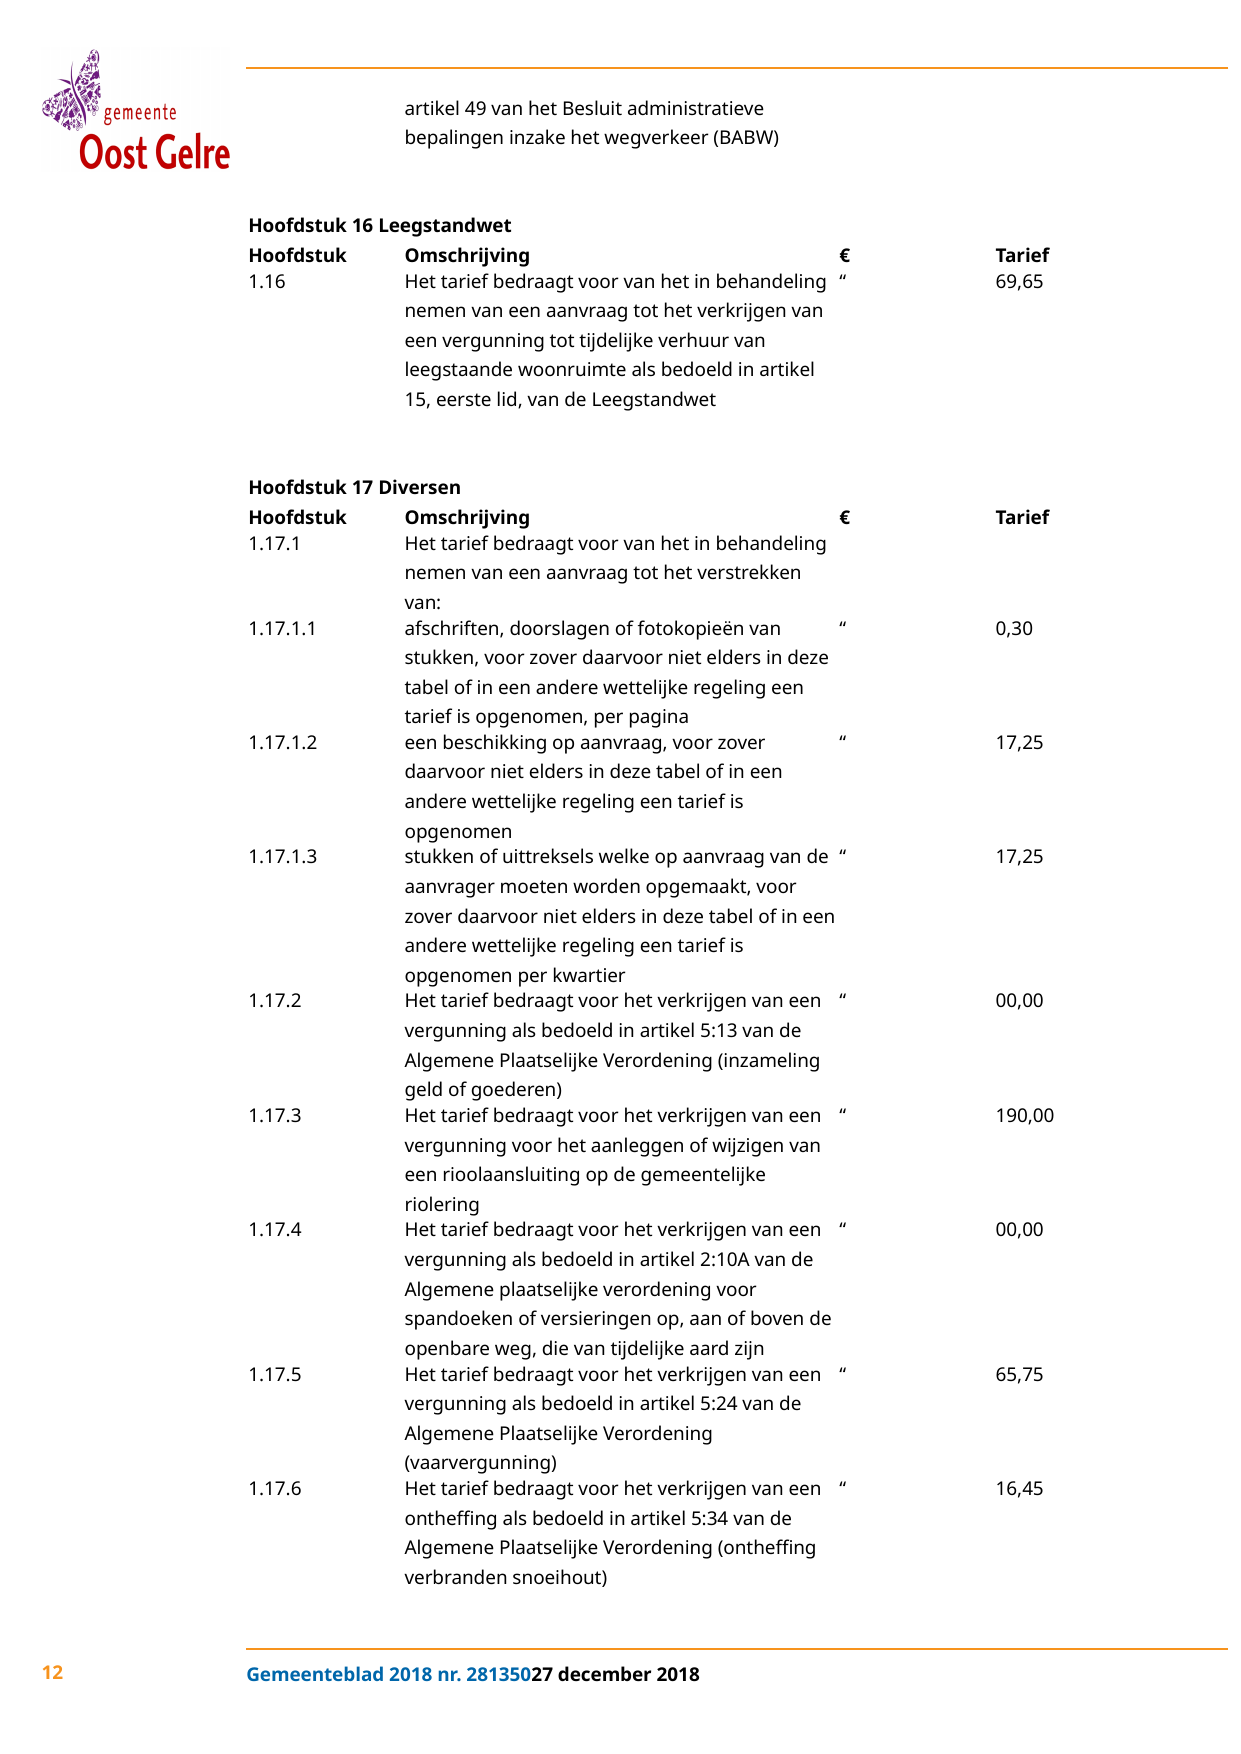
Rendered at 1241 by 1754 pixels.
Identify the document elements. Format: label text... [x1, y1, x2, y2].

table_cell [248, 95, 404, 150]
table_cell Het tarief bedraagt voor het verkrijgen van een vergunning als bedoeld in artikel 5:13 van de Algemene Plaatselijke Verordening (inzameling geld of goederen) [404, 988, 839, 1102]
table_cell 0,30 [995, 615, 1152, 729]
table_cell 1.17.2 [248, 988, 404, 1102]
table_cell [839, 530, 995, 615]
picture [41, 47, 231, 172]
table_cell 65,75 [995, 1361, 1152, 1475]
table_cell 1.17.1 [248, 530, 404, 615]
table_cell Het tarief bedraagt voor het verkrijgen van een vergunning als bedoeld in artikel 5:24 van de Algemene Plaatselijke Verordening (vaarvergunning) [404, 1361, 839, 1475]
table_header Omschrijving [404, 242, 839, 268]
table_cell 1.17.1.3 [248, 844, 404, 988]
table_cell 69,65 [995, 268, 1152, 412]
table_cell [995, 95, 1152, 150]
table_cell afschriften, doorslagen of fotokopieën van stukken, voor zover daarvoor niet elders in deze tabel of in een andere wettelijke regeling een tarief is opgenomen, per pagina [404, 615, 839, 729]
table_cell stukken of uittreksels welke op aanvraag van de aanvrager moeten worden opgemaakt, voor zover daarvoor niet elders in deze tabel of in een andere wettelijke regeling een tarief is opgenomen per kwartier [404, 844, 839, 988]
table_cell “ [839, 988, 995, 1102]
table_cell “ [839, 729, 995, 844]
table_cell een beschikking op aanvraag, voor zover daarvoor niet elders in deze tabel of in een andere wettelijke regeling een tarief is opgenomen [404, 729, 839, 844]
table_header Tarief [995, 504, 1152, 530]
table_cell 16,45 [995, 1475, 1152, 1590]
table_cell “ [839, 1475, 995, 1590]
table_cell [995, 530, 1152, 615]
table_cell 00,00 [995, 988, 1152, 1102]
table_header Omschrijving [404, 504, 839, 530]
table_cell 1.17.6 [248, 1475, 404, 1590]
table_header € [839, 504, 995, 530]
table_cell 1.17.3 [248, 1102, 404, 1217]
table_cell Het tarief bedraagt voor van het in behandeling nemen van een aanvraag tot het verkrijgen van een vergunning tot tijdelijke verhuur van leegstaande woonruimte als bedoeld in artikel 15, eerste lid, van de Leegstandwet [404, 268, 839, 412]
text Hoofdstuk 17 Diversen [248, 474, 1152, 500]
text Hoofdstuk 16 Leegstandwet [248, 212, 1152, 238]
table_cell “ [839, 1102, 995, 1217]
table_cell 17,25 [995, 844, 1152, 988]
table_cell 17,25 [995, 729, 1152, 844]
table_cell [839, 95, 995, 150]
table_cell 1.17.1.2 [248, 729, 404, 844]
table_cell Het tarief bedraagt voor het verkrijgen van een ontheffing als bedoeld in artikel 5:34 van de Algemene Plaatselijke Verordening (ontheffing verbranden snoeihout) [404, 1475, 839, 1590]
table_header Hoofdstuk [248, 504, 404, 530]
table_cell 00,00 [995, 1217, 1152, 1361]
table_cell Het tarief bedraagt voor het verkrijgen van een vergunning voor het aanleggen of wijzigen van een rioolaansluiting op de gemeentelijke riolering [404, 1102, 839, 1217]
table_cell 1.17.4 [248, 1217, 404, 1361]
table_cell “ [839, 1217, 995, 1361]
table_cell 1.17.5 [248, 1361, 404, 1475]
table_cell Het tarief bedraagt voor van het in behandeling nemen van een aanvraag tot het verstrekken van: [404, 530, 839, 615]
table_header Hoofdstuk [248, 242, 404, 268]
table_header € [839, 242, 995, 268]
table_cell “ [839, 1361, 995, 1475]
table_cell “ [839, 615, 995, 729]
table_header Tarief [995, 242, 1152, 268]
table_cell 1.16 [248, 268, 404, 412]
table_cell artikel 49 van het Besluit administratieve bepalingen inzake het wegverkeer (BABW) [404, 95, 839, 150]
table_cell 1.17.1.1 [248, 615, 404, 729]
table_cell “ [839, 844, 995, 988]
table_cell 190,00 [995, 1102, 1152, 1217]
table_cell “ [839, 268, 995, 412]
table_cell Het tarief bedraagt voor het verkrijgen van een vergunning als bedoeld in artikel 2:10A van de Algemene plaatselijke verordening voor spandoeken of versieringen op, aan of boven de openbare weg, die van tijdelijke aard zijn [404, 1217, 839, 1361]
